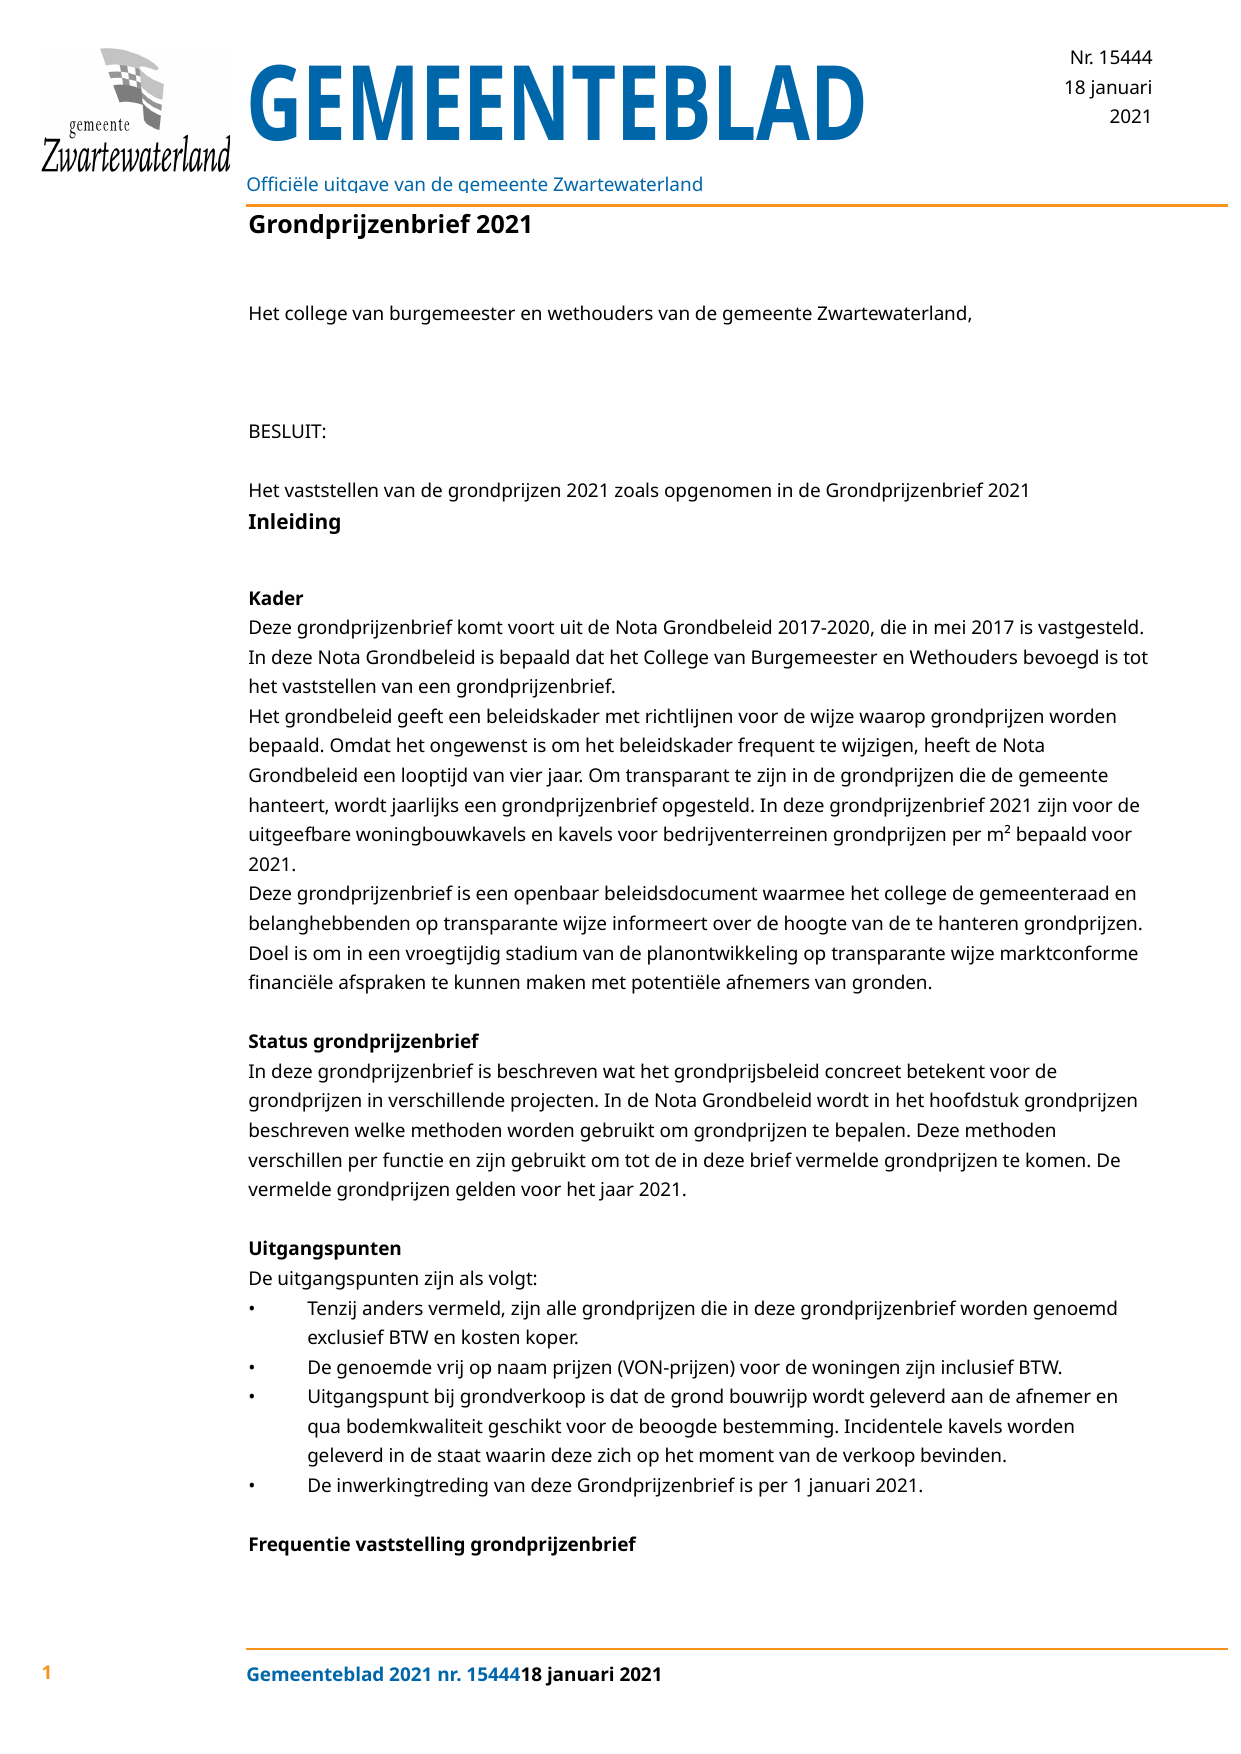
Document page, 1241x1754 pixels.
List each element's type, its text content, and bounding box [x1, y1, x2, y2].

text Grondprijzenbrief 2021 [248, 207, 1152, 241]
text In deze grondprijzenbrief is beschreven wat het grondprijsbeleid concreet betekent voor de grondprijzen in verschillende projecten. In de Nota Grondbeleid wordt in het hoofdstuk grondprijzen beschreven welke methoden worden gebruikt om grondprijzen te bepalen. Deze methoden verschillen per functie en zijn gebruikt om tot de in deze brief vermelde grondprijzen te komen. De vermelde grondprijzen gelden voor het jaar 2021. [248, 1058, 1152, 1202]
text Deze grondprijzenbrief is een openbaar beleidsdocument waarmee het college de gemeenteraad en belanghebbenden op transparante wijze informeert over de hoogte van de te hanteren grondprijzen. Doel is om in een vroegtijdig stadium van de planontwikkeling op transparante wijze marktconforme financiële afspraken te kunnen maken met potentiële afnemers van gronden. [248, 881, 1152, 995]
text Uitgangspunten [248, 1236, 1152, 1261]
text BESLUIT: [248, 418, 1152, 444]
list Uitgangspunt bij grondverkoop is dat de grond bouwrijp wordt geleverd aan de afnemer en qua bodemkwaliteit geschikt voor de beoogde bestemming. Incidentele kavels worden geleverd in de staat waarin deze zich op het moment van de verkoop bevinden. [248, 1383, 1152, 1468]
text Het grondbeleid geeft een beleidskader met richtlijnen voor de wijze waarop grondprijzen worden bepaald. Omdat het ongewenst is om het beleidskader frequent te wijzigen, heeft de Nota Grondbeleid een looptijd van vier jaar. Om transparant te zijn in de grondprijzen die de gemeente hanteert, wordt jaarlijks een grondprijzenbrief opgesteld. In deze grondprijzenbrief 2021 zijn voor de uitgeefbare woningbouwkavels en kavels voor bedrijventerreinen grondprijzen per m² bepaald voor 2021. [248, 703, 1152, 877]
text Het vaststellen van de grondprijzen 2021 zoals opgenomen in de Grondprijzenbrief 2021 [248, 477, 1152, 503]
text Frequentie vaststelling grondprijzenbrief [248, 1531, 1152, 1557]
text Inleiding [248, 507, 1152, 535]
picture [41, 47, 231, 172]
list Tenzij anders vermeld, zijn alle grondprijzen die in deze grondprijzenbrief worden genoemd exclusief BTW en kosten koper. [248, 1295, 1152, 1350]
list De inwerkingtreding van deze Grondprijzenbrief is per 1 januari 2021. [248, 1472, 1152, 1498]
text De uitgangspunten zijn als volgt: [248, 1265, 1152, 1291]
text Kader [248, 585, 1152, 610]
list De genoemde vrij op naam prijzen (VON-prijzen) voor de woningen zijn inclusief BTW. [248, 1354, 1152, 1379]
text Deze grondprijzenbrief komt voort uit de Nota Grondbeleid 2017-2020, die in mei 2017 is vastgesteld. [248, 614, 1152, 640]
text In deze Nota Grondbeleid is bepaald dat het College van Burgemeester en Wethouders bevoegd is tot het vaststellen van een grondprijzenbrief. [248, 644, 1152, 699]
text Het college van burgemeester en wethouders van de gemeente Zwartewaterland, [248, 300, 1152, 326]
text Status grondprijzenbrief [248, 1028, 1152, 1054]
